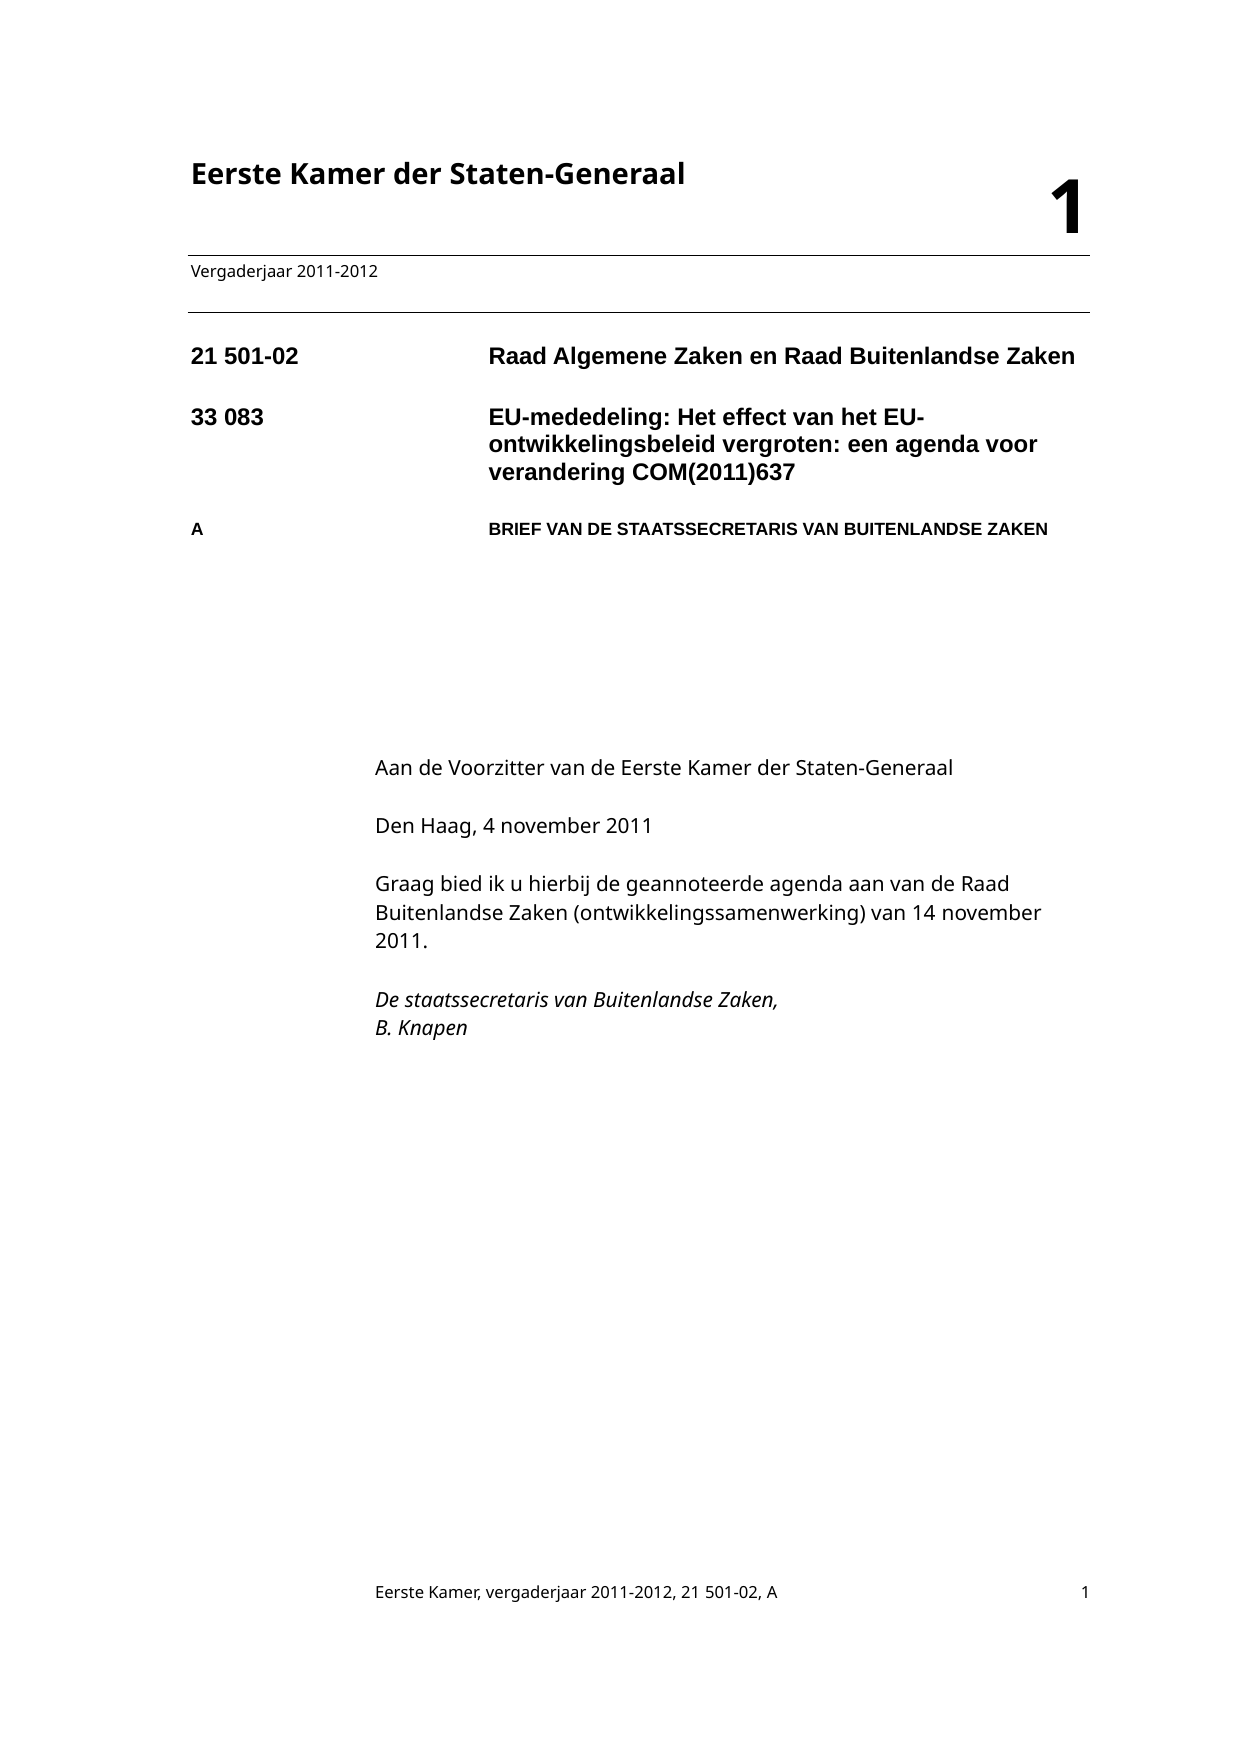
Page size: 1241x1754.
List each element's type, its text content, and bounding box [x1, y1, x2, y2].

table_cell Raad Algemene Zaken en Raad Buitenlandse Zaken [485, 339, 1090, 399]
table_cell [485, 313, 1090, 339]
table_cell BRIEF VAN DE STAATSSECRETARIS VAN BUITENLANDSE ZAKEN [485, 515, 1090, 634]
table_cell EU-mededeling: Het effect van het EU-ontwikkelingsbeleid vergroten: een agenda voor verandering COM(2011)637 [485, 399, 1090, 515]
table_header Eerste Kamer der Staten-Generaal [188, 150, 909, 255]
text De staatssecretaris van Buitenlandse Zaken, [375, 985, 1090, 1013]
text Aan de Voorzitter van de Eerste Kamer der Staten-Generaal [375, 753, 1090, 781]
table_cell [188, 313, 485, 339]
table_cell 21 501-02 [188, 339, 485, 399]
table_cell A [188, 515, 485, 634]
table_header 1 [910, 150, 1090, 255]
text Den Haag, 4 november 2011 [375, 811, 1090, 839]
table_cell 33 083 [188, 399, 485, 515]
text Graag bied ik u hierbij de geannoteerde agenda aan van de Raad Buitenlandse Zaken (ontwikkelingssamenwerking) van 14 november 2011. [375, 869, 1090, 955]
table_cell [485, 256, 1090, 312]
text B. Knapen [375, 1013, 1090, 1042]
table_cell Vergaderjaar 2011-2012 [188, 256, 485, 312]
